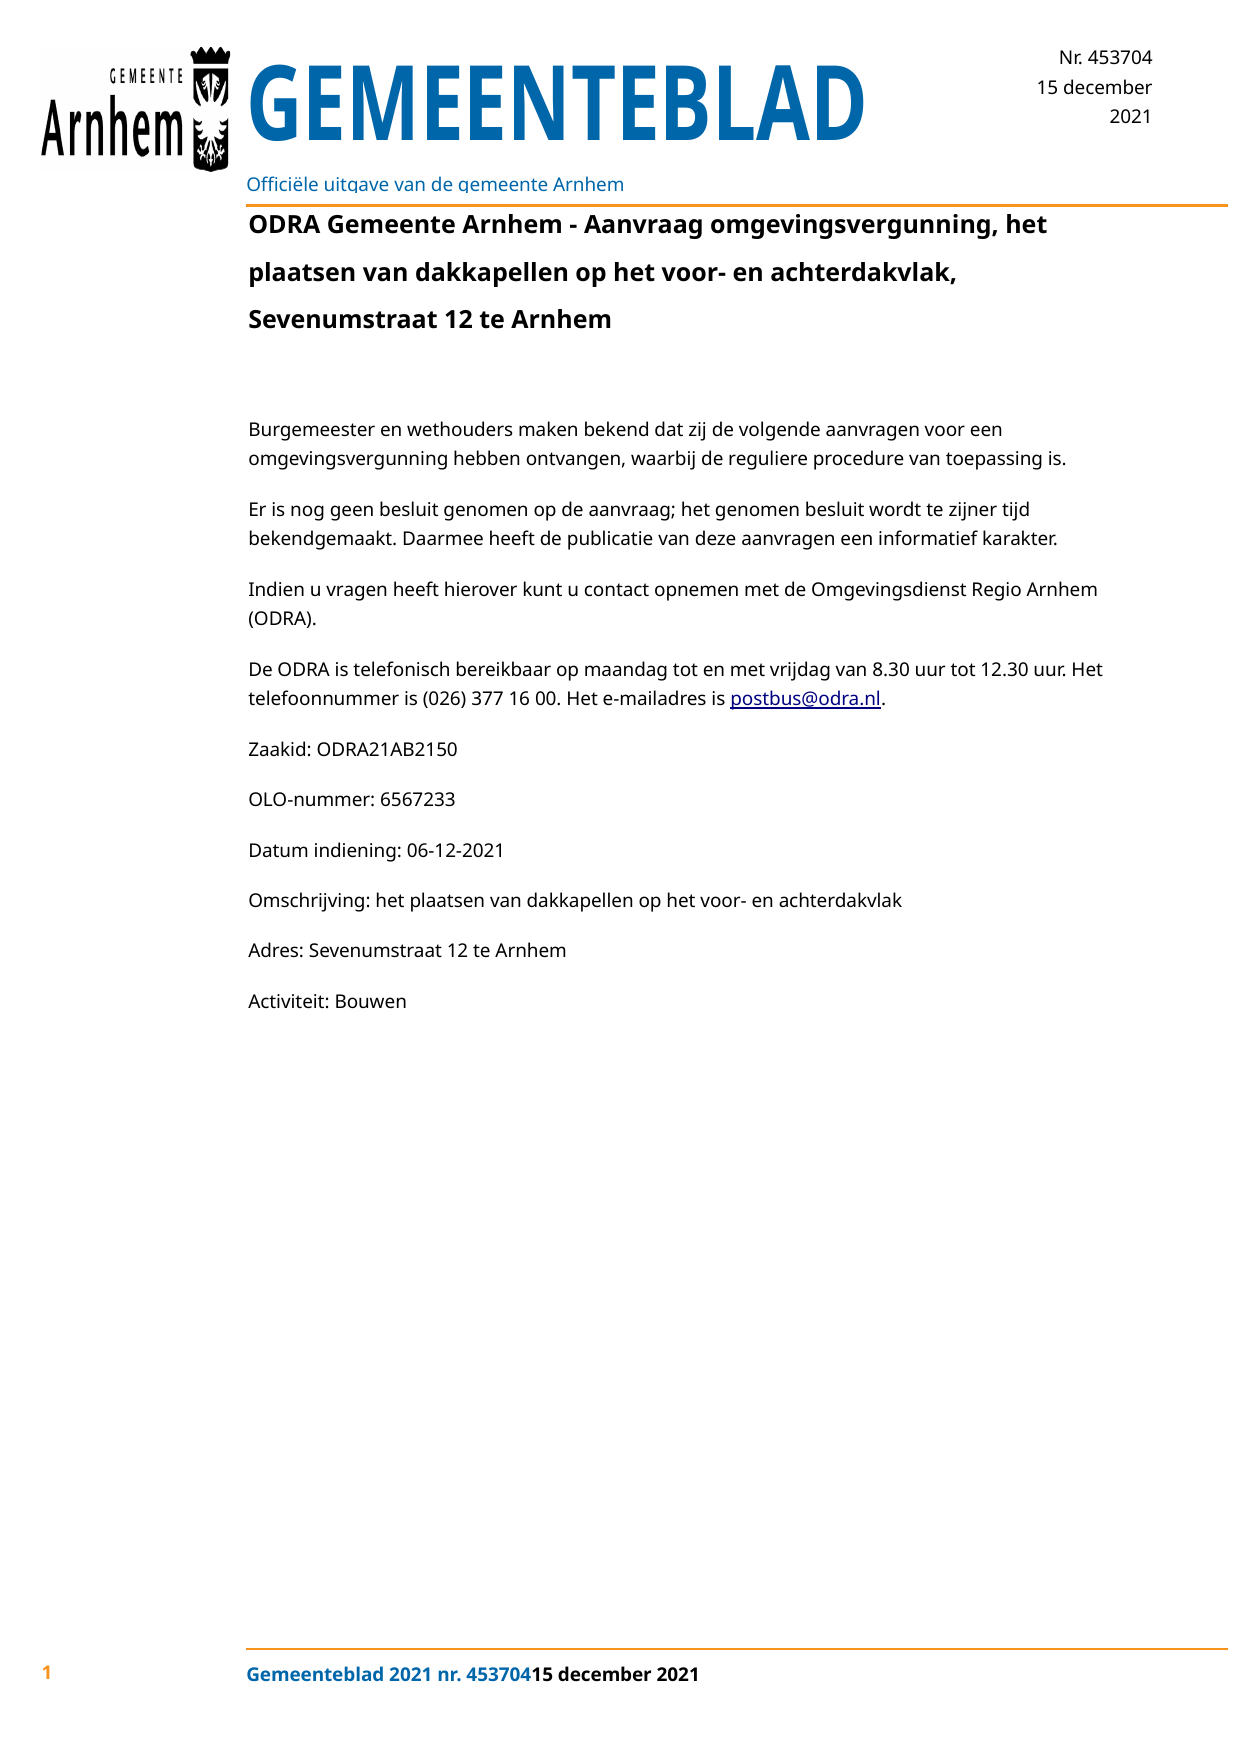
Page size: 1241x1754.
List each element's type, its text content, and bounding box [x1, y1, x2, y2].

text Omschrijving: het plaatsen van dakkapellen op het voor- en achterdakvlak [248, 887, 1152, 913]
text Indien u vragen heeft hierover kunt u contact opnemen met de Omgevingsdienst Regio Arnhem (ODRA). [248, 576, 1152, 631]
text Adres: Sevenumstraat 12 te Arnhem [248, 938, 1152, 963]
text Activiteit: Bouwen [248, 988, 1152, 1014]
picture [41, 47, 231, 172]
text Er is nog geen besluit genomen op de aanvraag; het genomen besluit wordt te zijner tijd bekendgemaakt. Daarmee heeft de publicatie van deze aanvragen een informatief karakter. [248, 496, 1152, 551]
text De ODRA is telefonisch bereikbaar op maandag tot en met vrijdag van 8.30 uur tot 12.30 uur. Het telefoonnummer is (026) 377 16 00. Het e-mailadres is postbus@odra.nl. [248, 656, 1152, 711]
text ODRA Gemeente Arnhem - Aanvraag omgevingsvergunning, het plaatsen van dakkapellen op het voor- en achterdakvlak, Sevenumstraat 12 te Arnhem [248, 207, 1152, 336]
text OLO-nummer: 6567233 [248, 786, 1152, 812]
text Zaakid: ODRA21AB2150 [248, 736, 1152, 762]
text Datum indiening: 06-12-2021 [248, 837, 1152, 862]
text Burgemeester en wethouders maken bekend dat zij de volgende aanvragen voor een omgevingsvergunning hebben ontvangen, waarbij de reguliere procedure van toepassing is. [248, 416, 1152, 471]
